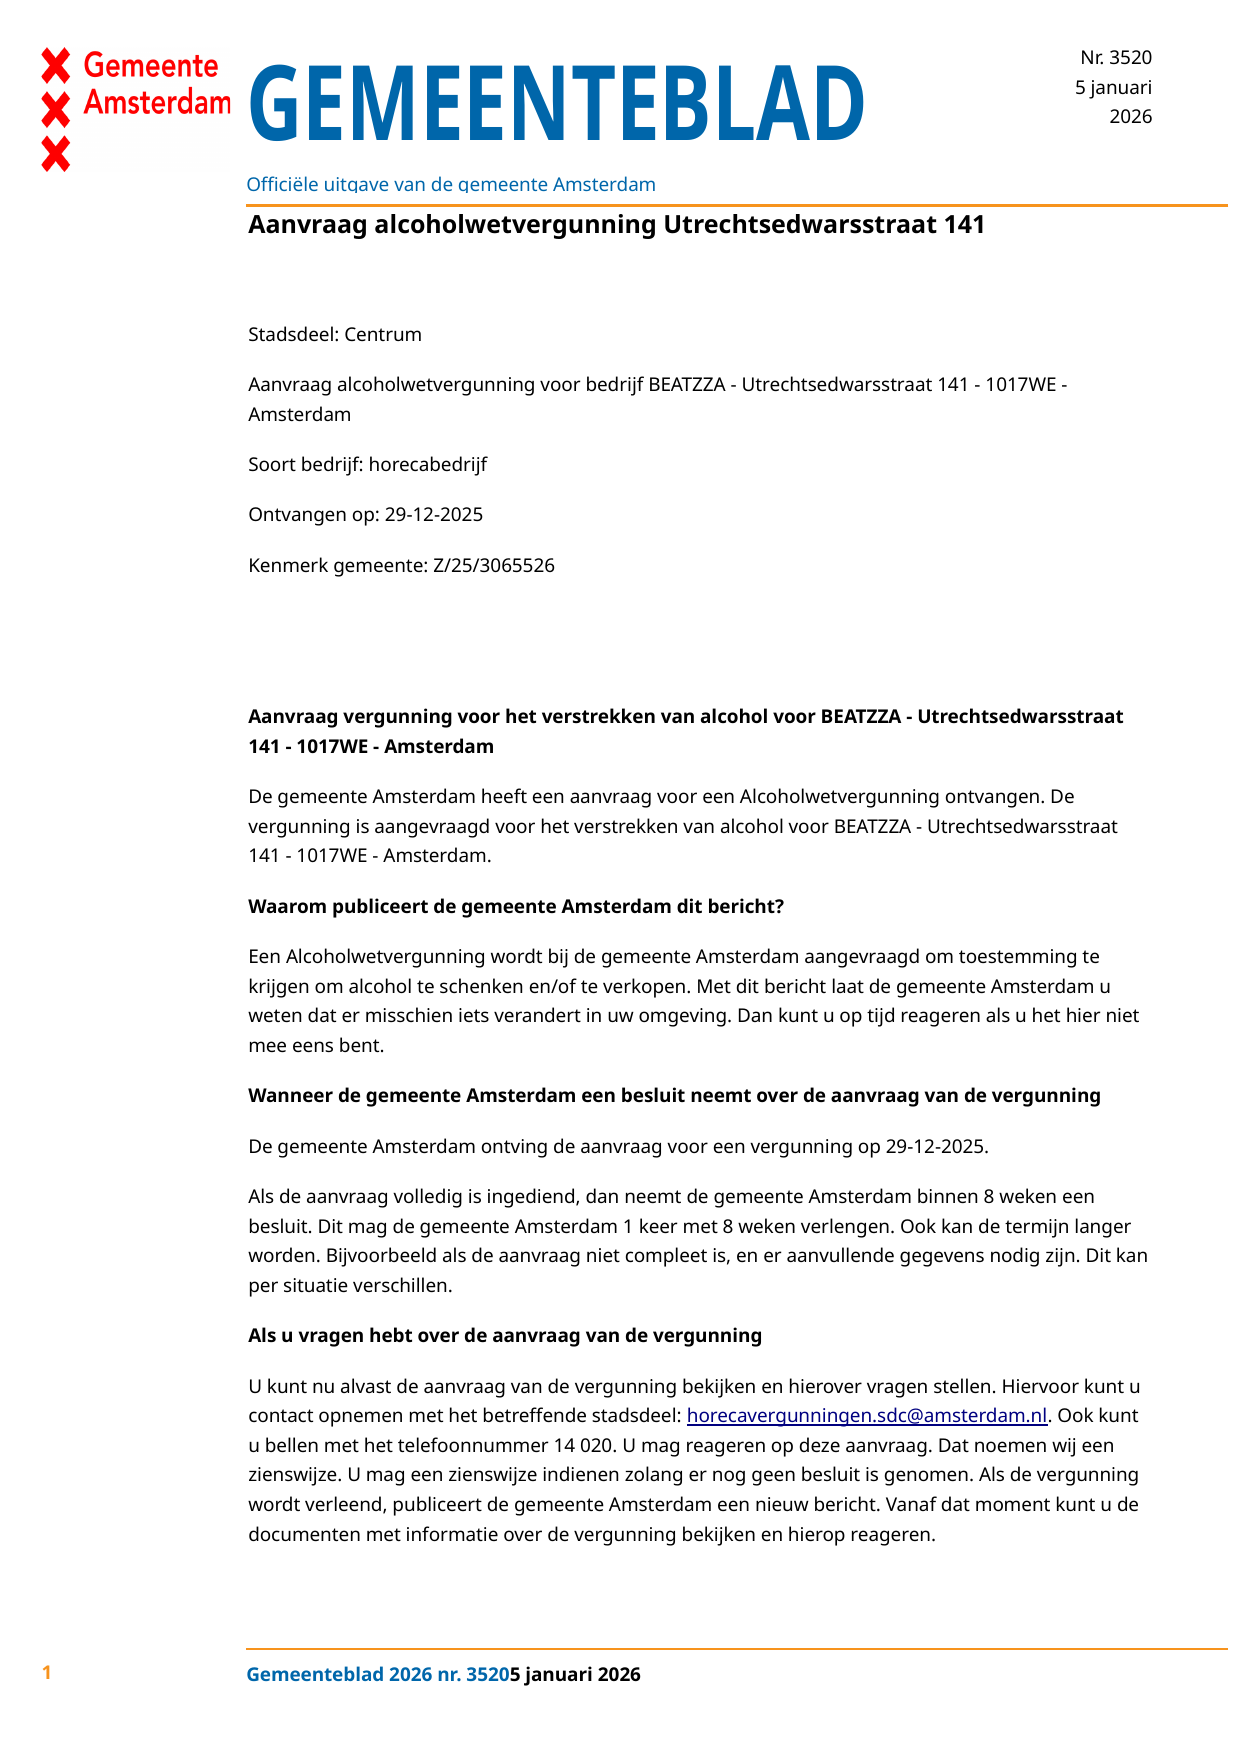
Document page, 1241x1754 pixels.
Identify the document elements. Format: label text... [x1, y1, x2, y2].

text Wanneer de gemeente Amsterdam een besluit neemt over de aanvraag van de vergunning [248, 1082, 1152, 1108]
text De gemeente Amsterdam heeft een aanvraag voor een Alcoholwetvergunning ontvangen. De vergunning is aangevraagd voor het verstrekken van alcohol voor BEATZZA - Utrechtsedwarsstraat 141 - 1017WE - Amsterdam. [248, 783, 1152, 868]
picture [41, 47, 231, 172]
text U kunt nu alvast de aanvraag van de vergunning bekijken en hierover vragen stellen. Hiervoor kunt u contact opnemen met het betreffende stadsdeel: horecavergunningen.sdc@amsterdam.nl. Ook kunt u bellen met het telefoonnummer 14 020. U mag reageren op deze aanvraag. Dat noemen wij een zienswijze. U mag een zienswijze indienen zolang er nog geen besluit is genomen. Als de vergunning wordt verleend, publiceert de gemeente Amsterdam een nieuw bericht. Vanaf dat moment kunt u de documenten met informatie over de vergunning bekijken en hierop reageren. [248, 1373, 1152, 1546]
text Waarom publiceert de gemeente Amsterdam dit bericht? [248, 893, 1152, 918]
text Soort bedrijf: horecabedrijf [248, 451, 1152, 477]
text Kenmerk gemeente: Z/25/3065526 [248, 552, 1152, 578]
text Stadsdeel: Centrum [248, 321, 1152, 346]
text Aanvraag alcoholwetvergunning Utrechtsedwarsstraat 141 [248, 207, 1152, 241]
text Als de aanvraag volledig is ingediend, dan neemt de gemeente Amsterdam binnen 8 weken een besluit. Dit mag de gemeente Amsterdam 1 keer met 8 weken verlengen. Ook kan de termijn langer worden. Bijvoorbeeld als de aanvraag niet compleet is, en er aanvullende gegevens nodig zijn. Dit kan per situatie verschillen. [248, 1183, 1152, 1298]
text De gemeente Amsterdam ontving de aanvraag voor een vergunning op 29-12-2025. [248, 1133, 1152, 1158]
text Als u vragen hebt over de aanvraag van de vergunning [248, 1322, 1152, 1348]
text Ontvangen op: 29-12-2025 [248, 502, 1152, 527]
text Aanvraag alcoholwetvergunning voor bedrijf BEATZZA - Utrechtsedwarsstraat 141 - 1017WE - Amsterdam [248, 371, 1152, 426]
text Een Alcoholwetvergunning wordt bij de gemeente Amsterdam aangevraagd om toestemming te krijgen om alcohol te schenken en/of te verkopen. Met dit bericht laat de gemeente Amsterdam u weten dat er misschien iets verandert in uw omgeving. Dan kunt u op tijd reageren als u het hier niet mee eens bent. [248, 943, 1152, 1058]
text Aanvraag vergunning voor het verstrekken van alcohol voor BEATZZA - Utrechtsedwarsstraat 141 - 1017WE - Amsterdam [248, 703, 1152, 758]
